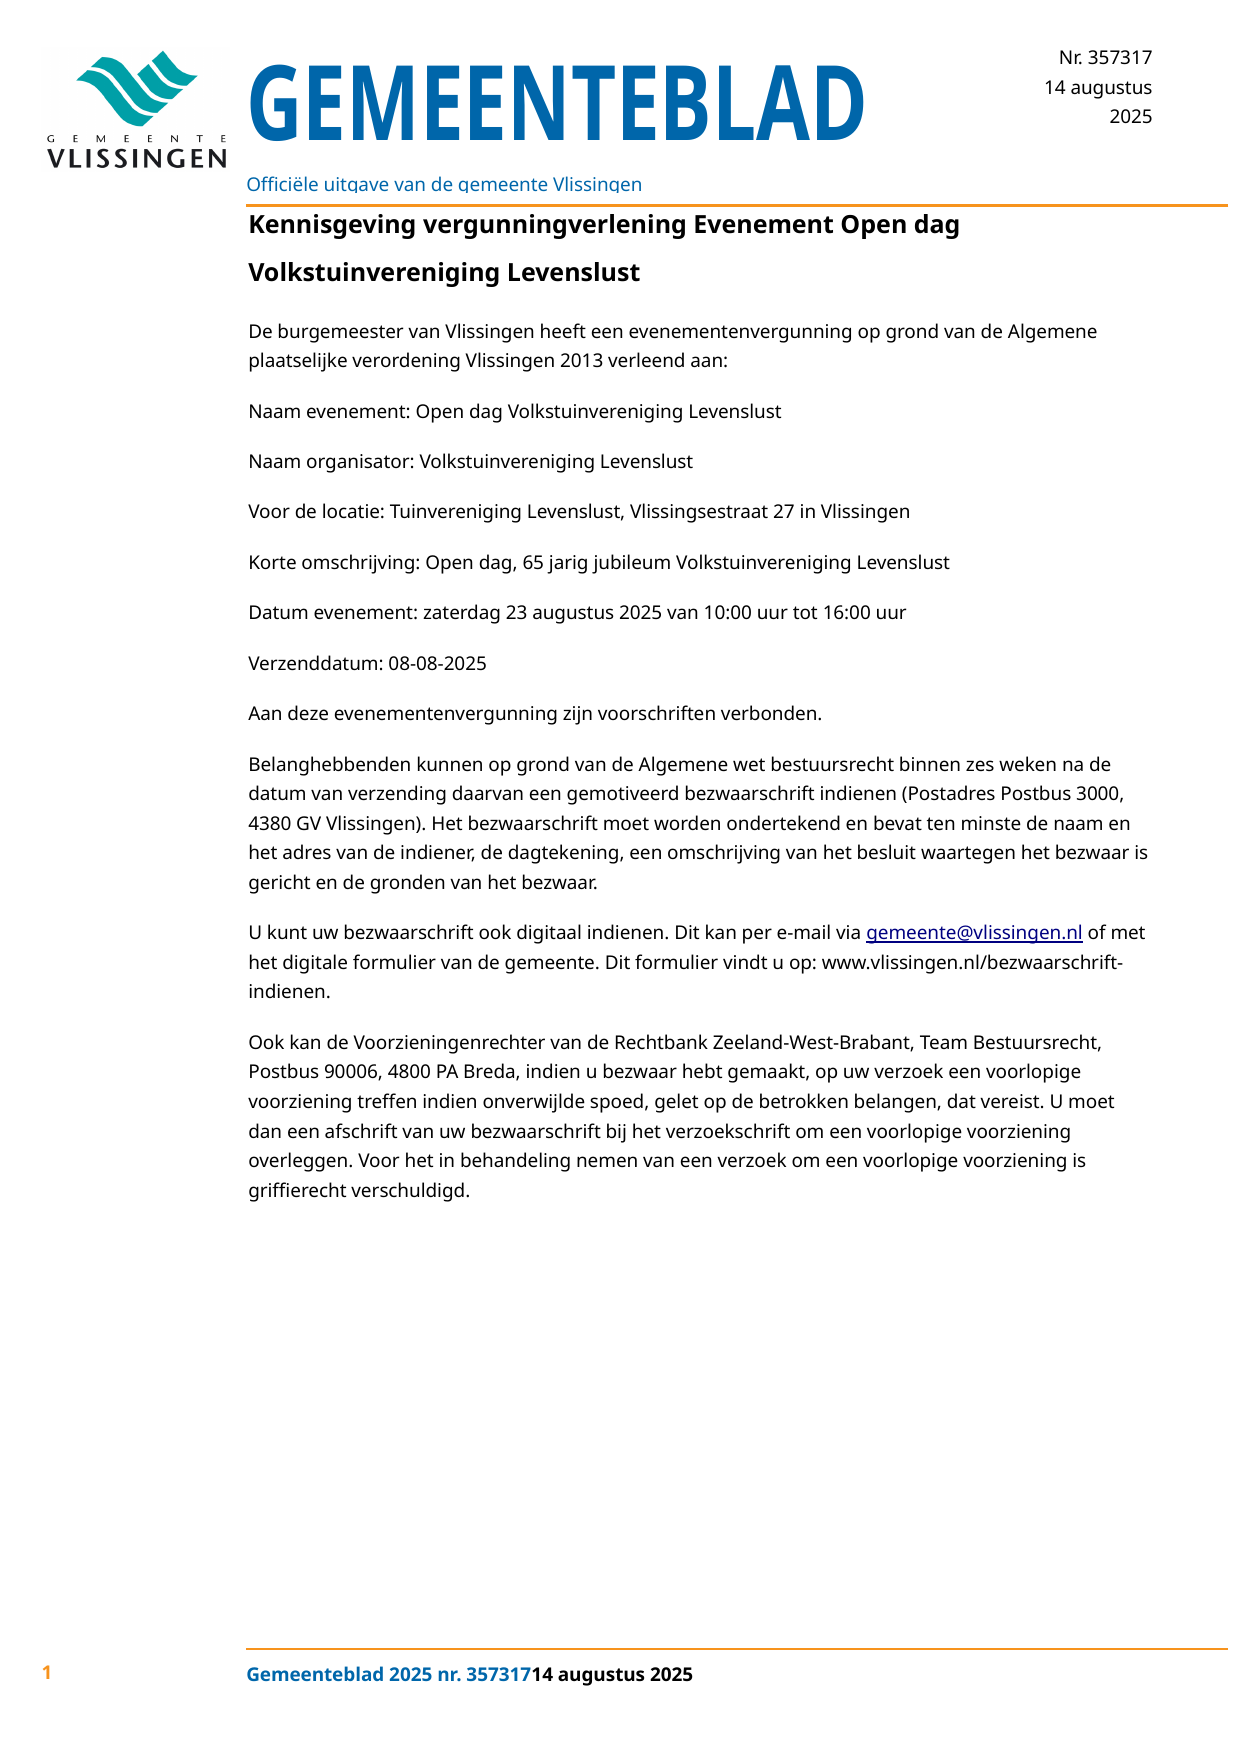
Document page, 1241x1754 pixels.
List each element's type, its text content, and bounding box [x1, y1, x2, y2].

text Verzenddatum: 08-08-2025 [248, 650, 1152, 676]
text Korte omschrijving: Open dag, 65 jarig jubileum Volkstuinvereniging Levenslust [248, 549, 1152, 575]
text Naam organisator: Volkstuinvereniging Levenslust [248, 448, 1152, 474]
text Datum evenement: zaterdag 23 augustus 2025 van 10:00 uur tot 16:00 uur [248, 599, 1152, 625]
text Naam evenement: Open dag Volkstuinvereniging Levenslust [248, 398, 1152, 424]
text Belanghebbenden kunnen op grond van de Algemene wet bestuursrecht binnen zes weken na de datum van verzending daarvan een gemotiveerd bezwaarschrift indienen (Postadres Postbus 3000, 4380 GV Vlissingen). Het bezwaarschrift moet worden ondertekend en bevat ten minste de naam en het adres van de indiener, de dagtekening, een omschrijving van het besluit waartegen het bezwaar is gericht en de gronden van het bezwaar. [248, 751, 1152, 895]
picture [41, 47, 231, 172]
text Aan deze evenementenvergunning zijn voorschriften verbonden. [248, 700, 1152, 726]
text De burgemeester van Vlissingen heeft een evenementenvergunning op grond van de Algemene plaatselijke verordening Vlissingen 2013 verleend aan: [248, 318, 1152, 373]
text U kunt uw bezwaarschrift ook digitaal indienen. Dit kan per e-mail via gemeente@vlissingen.nl of met het digitale formulier van de gemeente. Dit formulier vindt u op: www.vlissingen.nl/bezwaarschrift-indienen. [248, 919, 1152, 1004]
text Ook kan de Voorzieningenrechter van de Rechtbank Zeeland-West-Brabant, Team Bestuursrecht, Postbus 90006, 4800 PA Breda, indien u bezwaar hebt gemaakt, op uw verzoek een voorlopige voorziening treffen indien onverwijlde spoed, gelet op de betrokken belangen, dat vereist. U moet dan een afschrift van uw bezwaarschrift bij het verzoekschrift om een voorlopige voorziening overleggen. Voor het in behandeling nemen van een verzoek om een voorlopige voorziening is griffierecht verschuldigd. [248, 1029, 1152, 1203]
text Kennisgeving vergunningverlening Evenement Open dag Volkstuinvereniging Levenslust [248, 207, 1152, 288]
text Voor de locatie: Tuinvereniging Levenslust, Vlissingsestraat 27 in Vlissingen [248, 499, 1152, 524]
